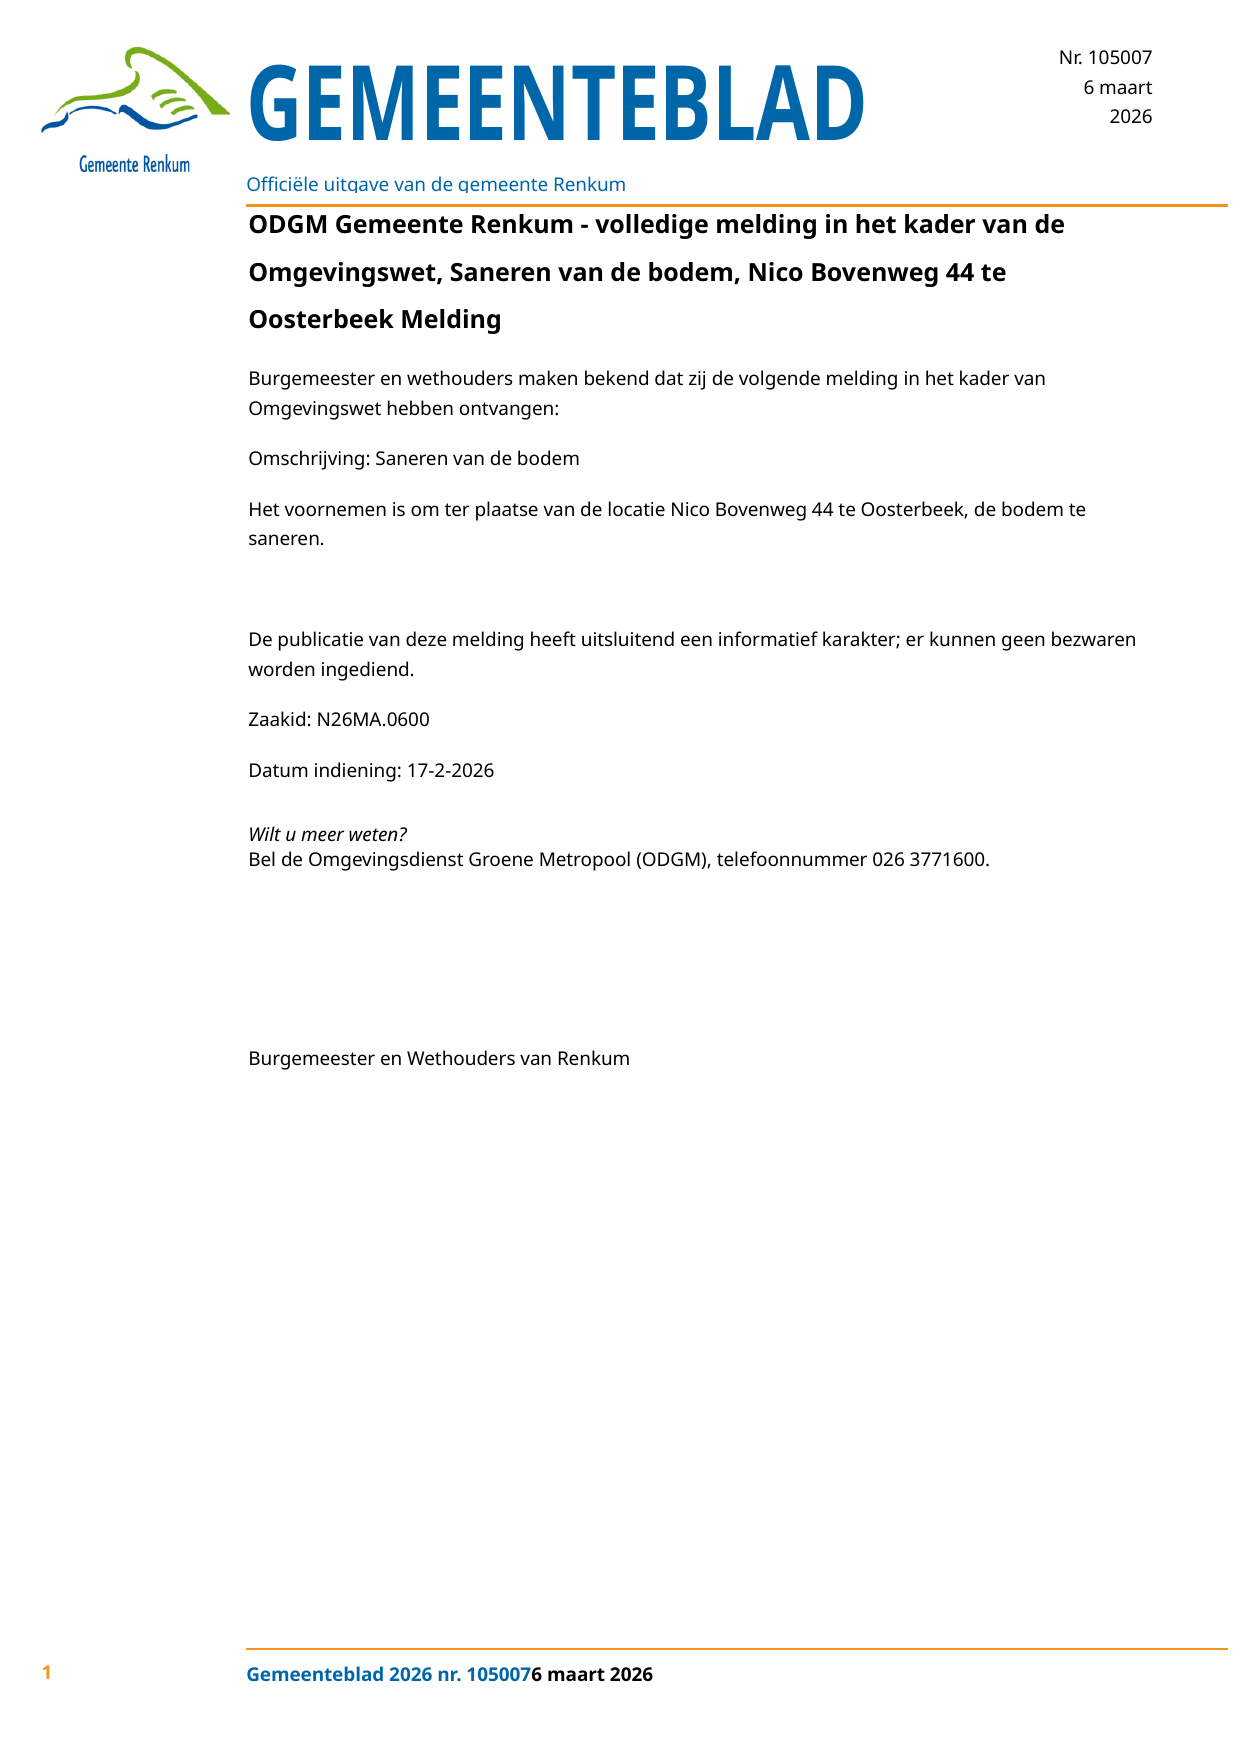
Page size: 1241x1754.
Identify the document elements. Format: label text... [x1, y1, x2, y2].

text Zaakid: N26MA.0600 [248, 706, 1152, 732]
text Burgemeester en wethouders maken bekend dat zij de volgende melding in het kader van Omgevingswet hebben ontvangen: [248, 366, 1152, 421]
text Bel de Omgevingsdienst Groene Metropool (ODGM), telefoonnummer 026 3771600. [248, 846, 1152, 872]
text Burgemeester en Wethouders van Renkum [248, 1046, 1152, 1071]
text Wilt u meer weten? [248, 821, 1152, 846]
text Het voornemen is om ter plaatse van de locatie Nico Bovenweg 44 te Oosterbeek, de bodem te saneren. [248, 496, 1152, 551]
text De publicatie van deze melding heeft uitsluitend een informatief karakter; er kunnen geen bezwaren worden ingediend. [248, 626, 1152, 682]
text Omschrijving: Saneren van de bodem [248, 446, 1152, 471]
text Datum indiening: 17-2-2026 [248, 757, 1152, 782]
picture [41, 47, 231, 172]
text ODGM Gemeente Renkum - volledige melding in het kader van de Omgevingswet, Saneren van de bodem, Nico Bovenweg 44 te Oosterbeek Melding [248, 207, 1152, 336]
